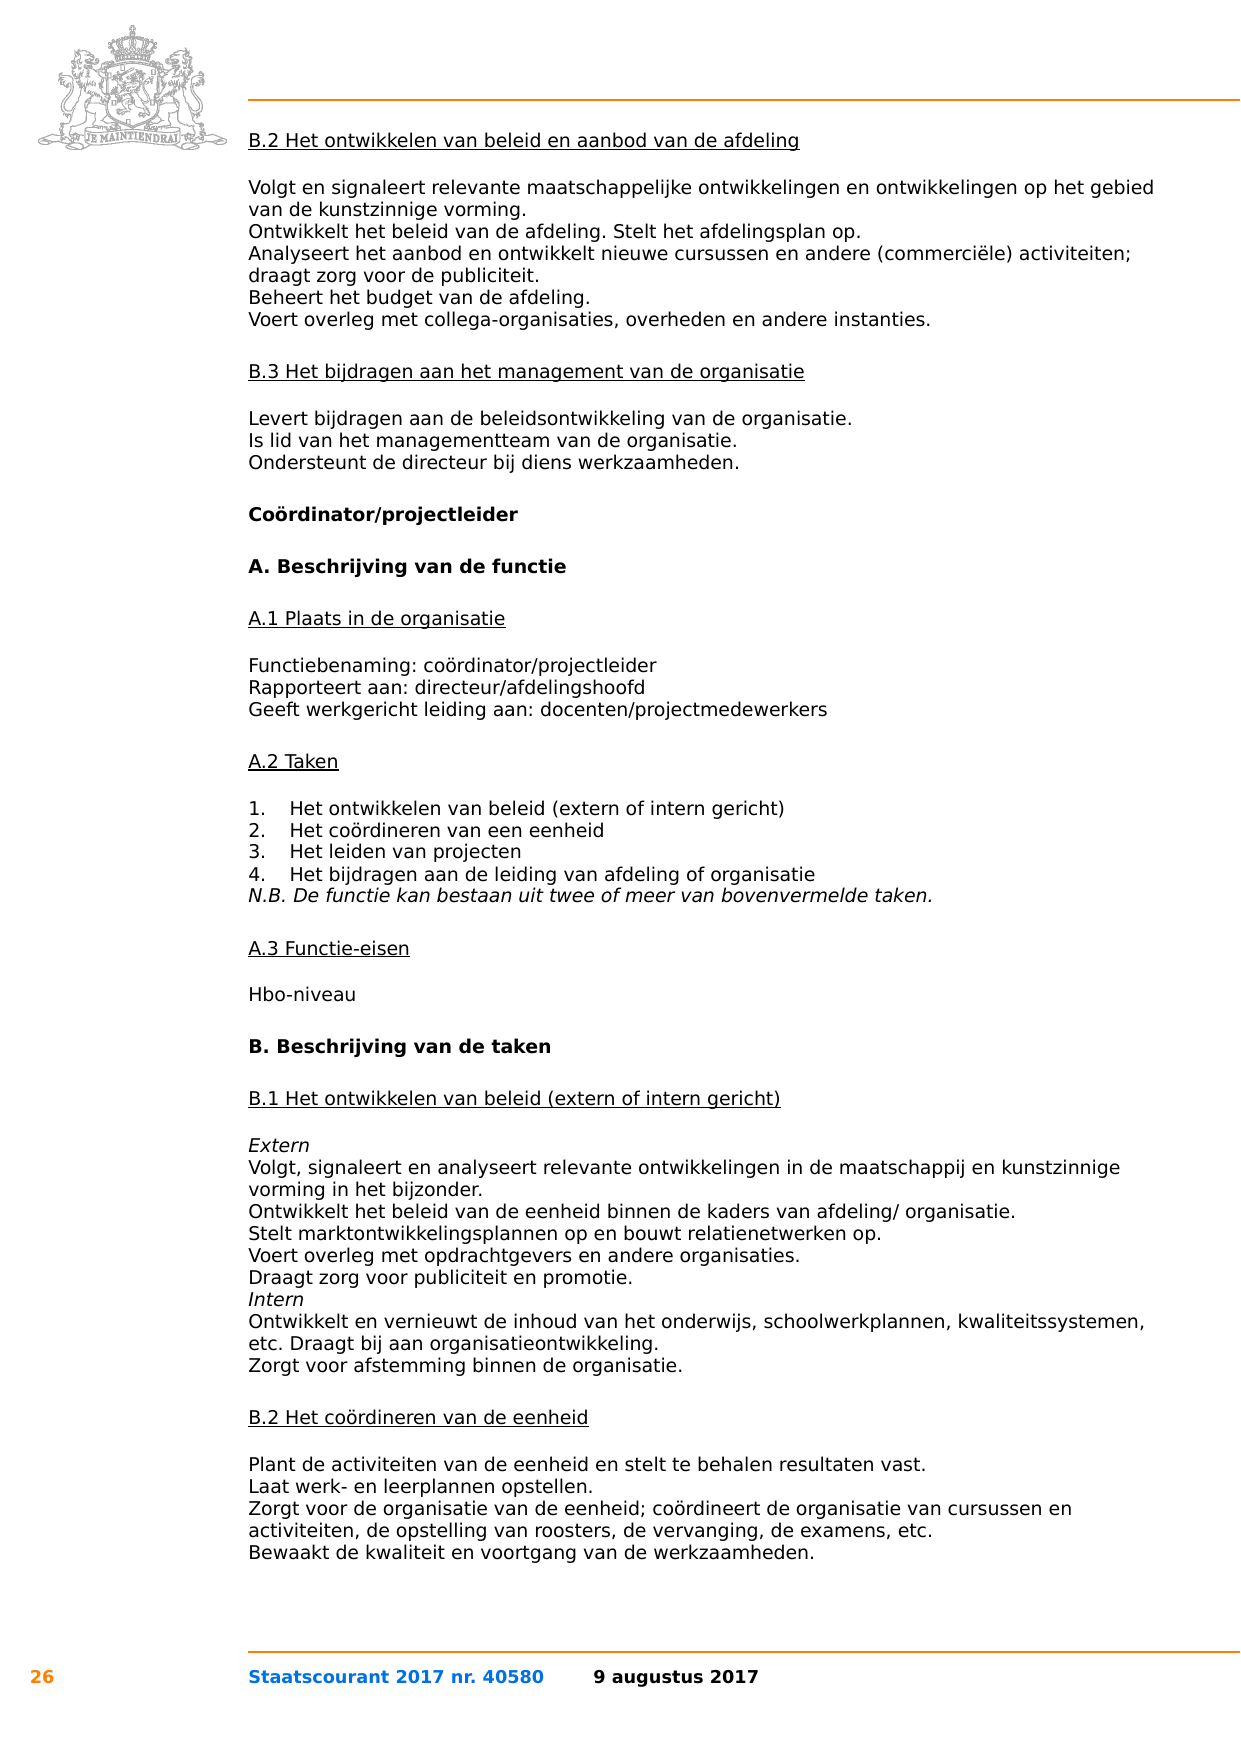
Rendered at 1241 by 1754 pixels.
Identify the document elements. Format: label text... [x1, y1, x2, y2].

text Zorgt voor de organisatie van de eenheid; coördineert de organisatie van cursussen en activiteiten, de opstelling van roosters, de vervanging, de examens, etc. [248, 1498, 1163, 1542]
subtitle Coördinator/projectleider [248, 504, 1163, 526]
text 1. Het ontwikkelen van beleid (extern of intern gericht) [248, 797, 1163, 819]
text Functiebenaming: coördinator/projectleider [248, 654, 1163, 677]
text Geeft werkgericht leiding aan: docenten/projectmedewerkers [248, 698, 1163, 721]
text Ontwikkelt het beleid van de afdeling. Stelt het afdelingsplan op. [248, 221, 1163, 243]
text Voert overleg met opdrachtgevers en andere organisaties. [248, 1245, 1163, 1267]
text Stelt marktontwikkelingsplannen op en bouwt relatienetwerken op. [248, 1223, 1163, 1245]
subtitle B. Beschrijving van de taken [248, 1036, 1163, 1058]
text Analyseert het aanbod en ontwikkelt nieuwe cursussen en andere (commerciële) activiteiten; draagt zorg voor de publiciteit. [248, 243, 1163, 287]
text 3. Het leiden van projecten [248, 841, 1163, 863]
text Draagt zorg voor publiciteit en promotie. [248, 1267, 1163, 1289]
text Is lid van het managementteam van de organisatie. [248, 430, 1163, 452]
text 4. Het bijdragen aan de leiding van afdeling of organisatie [248, 863, 1163, 885]
subtitle A.3 Functie-eisen [248, 937, 1163, 959]
text Laat werk- en leerplannen opstellen. [248, 1476, 1163, 1498]
text Volgt, signaleert en analyseert relevante ontwikkelingen in de maatschappij en kunstzinnige vorming in het bijzonder. [248, 1157, 1163, 1201]
text Rapporteert aan: directeur/afdelingshoofd [248, 677, 1163, 698]
subtitle B.3 Het bijdragen aan het management van de organisatie [248, 361, 1163, 383]
picture [38, 25, 227, 150]
text Plant de activiteiten van de eenheid en stelt te behalen resultaten vast. [248, 1454, 1163, 1476]
subtitle B.1 Het ontwikkelen van beleid (extern of intern gericht) [248, 1088, 1163, 1110]
text Beheert het budget van de afdeling. [248, 287, 1163, 309]
text Extern [248, 1135, 1163, 1157]
subtitle A.2 Taken [248, 751, 1163, 772]
text Volgt en signaleert relevante maatschappelijke ontwikkelingen en ontwikkelingen op het gebied van de kunstzinnige vorming. [248, 177, 1163, 221]
text 2. Het coördineren van een eenheid [248, 819, 1163, 841]
text Bewaakt de kwaliteit en voortgang van de werkzaamheden. [248, 1542, 1163, 1564]
text Voert overleg met collega-organisaties, overheden en andere instanties. [248, 309, 1163, 331]
text Zorgt voor afstemming binnen de organisatie. [248, 1355, 1163, 1377]
text Ontwikkelt het beleid van de eenheid binnen de kaders van afdeling/ organisatie. [248, 1201, 1163, 1223]
subtitle A. Beschrijving van de functie [248, 556, 1163, 578]
subtitle B.2 Het ontwikkelen van beleid en aanbod van de afdeling [248, 130, 1163, 152]
text Intern [248, 1289, 1163, 1311]
text Levert bijdragen aan de beleidsontwikkeling van de organisatie. [248, 408, 1163, 430]
text Ondersteunt de directeur bij diens werkzaamheden. [248, 452, 1163, 474]
text Hbo-niveau [248, 984, 1163, 1006]
text Ontwikkelt en vernieuwt de inhoud van het onderwijs, schoolwerkplannen, kwaliteitssystemen, etc. Draagt bij aan organisatieontwikkeling. [248, 1311, 1163, 1355]
subtitle B.2 Het coördineren van de eenheid [248, 1407, 1163, 1429]
subtitle A.1 Plaats in de organisatie [248, 608, 1163, 629]
text N.B. De functie kan bestaan uit twee of meer van bovenvermelde taken. [248, 885, 1163, 907]
